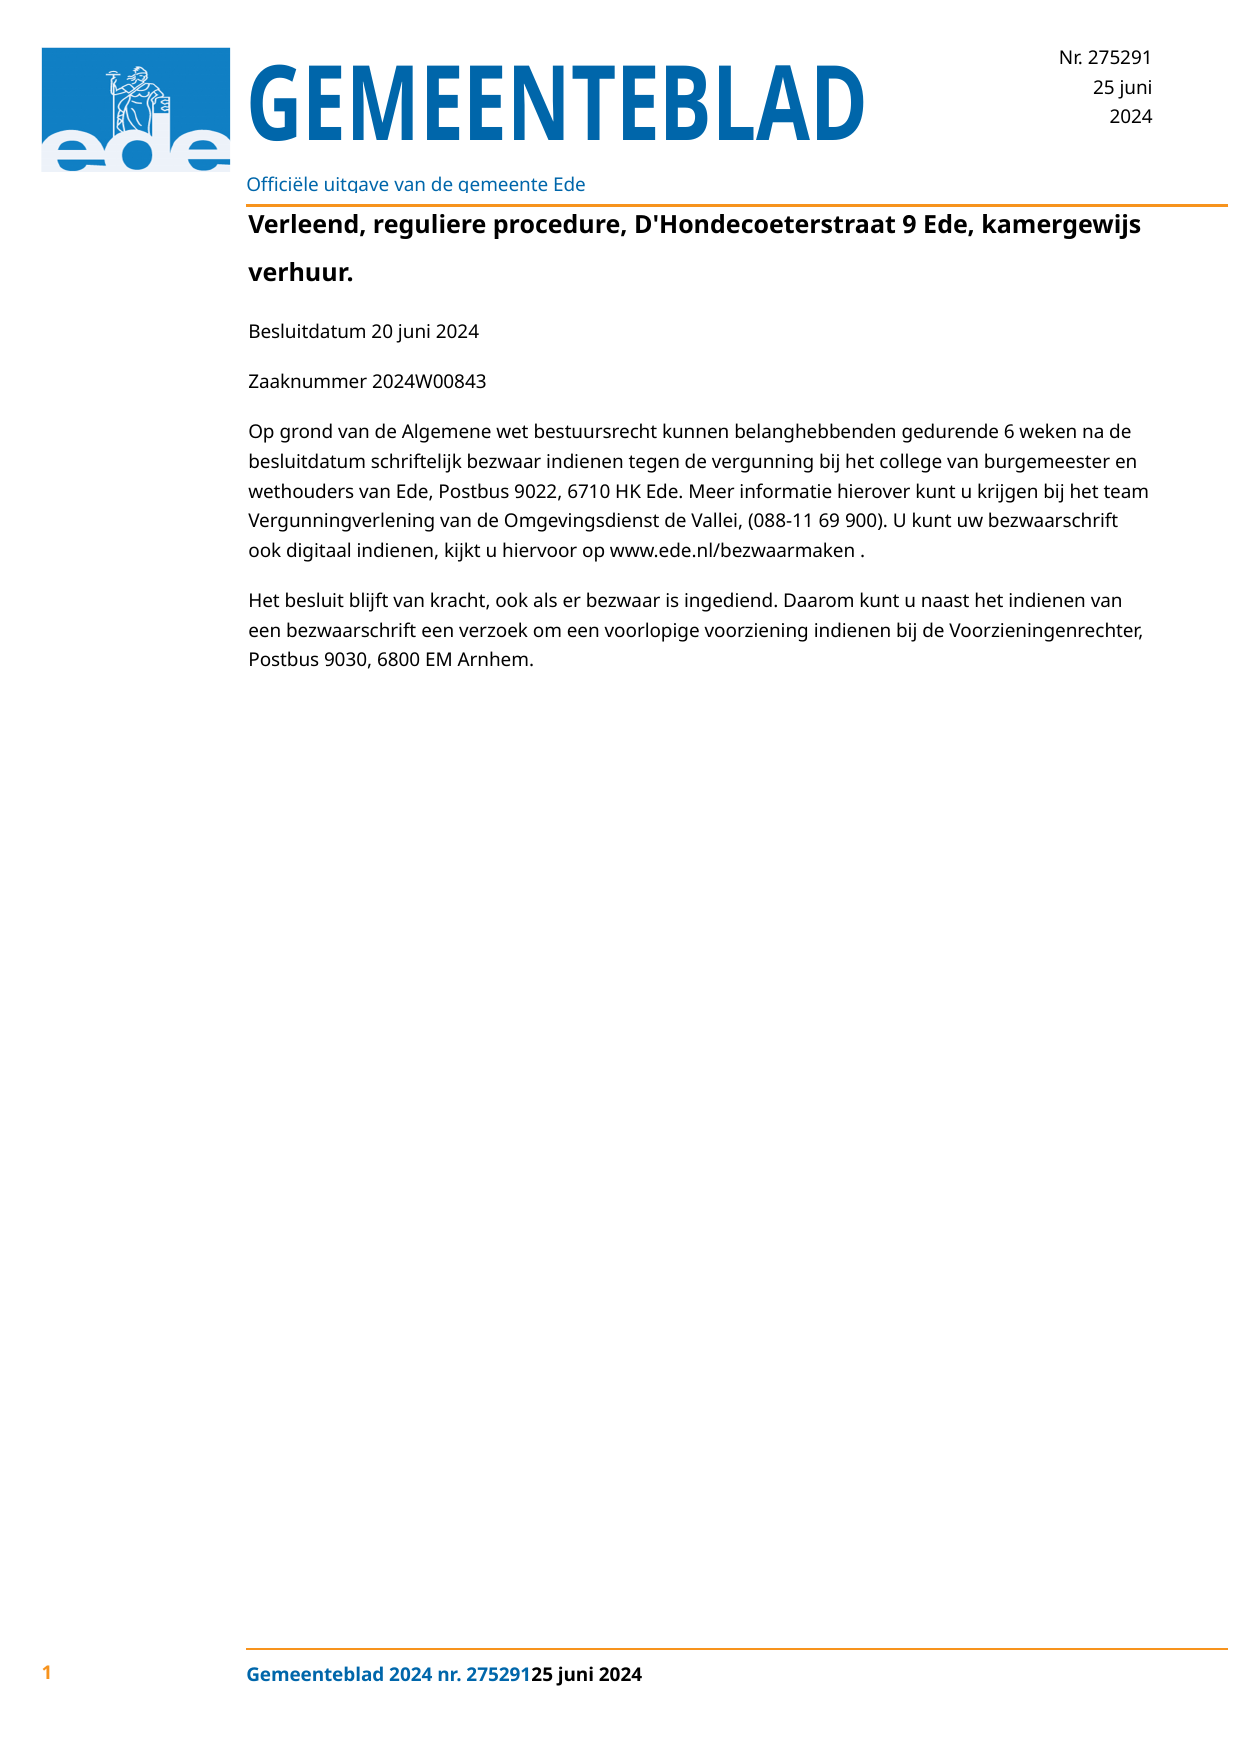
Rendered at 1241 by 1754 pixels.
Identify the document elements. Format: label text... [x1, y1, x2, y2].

text Zaaknummer 2024W00843 [248, 368, 1152, 394]
text Besluitdatum 20 juni 2024 [248, 318, 1152, 344]
text Het besluit blijft van kracht, ook als er bezwaar is ingediend. Daarom kunt u naast het indienen van een bezwaarschrift een verzoek om een voorlopige voorziening indienen bij de Voorzieningenrechter, Postbus 9030, 6800 EM Arnhem. [248, 587, 1152, 672]
text Op grond van de Algemene wet bestuursrecht kunnen belanghebbenden gedurende 6 weken na de besluitdatum schriftelijk bezwaar indienen tegen de vergunning bij het college van burgemeester en wethouders van Ede, Postbus 9022, 6710 HK Ede. Meer informatie hierover kunt u krijgen bij het team Vergunningverlening van de Omgevingsdienst de Vallei, (088-11 69 900). U kunt uw bezwaarschrift ook digitaal indienen, kijkt u hiervoor op www.ede.nl/bezwaarmaken . [248, 419, 1152, 563]
picture [41, 47, 231, 172]
text Verleend, reguliere procedure, D'Hondecoeterstraat 9 Ede, kamergewijs verhuur. [248, 207, 1152, 288]
